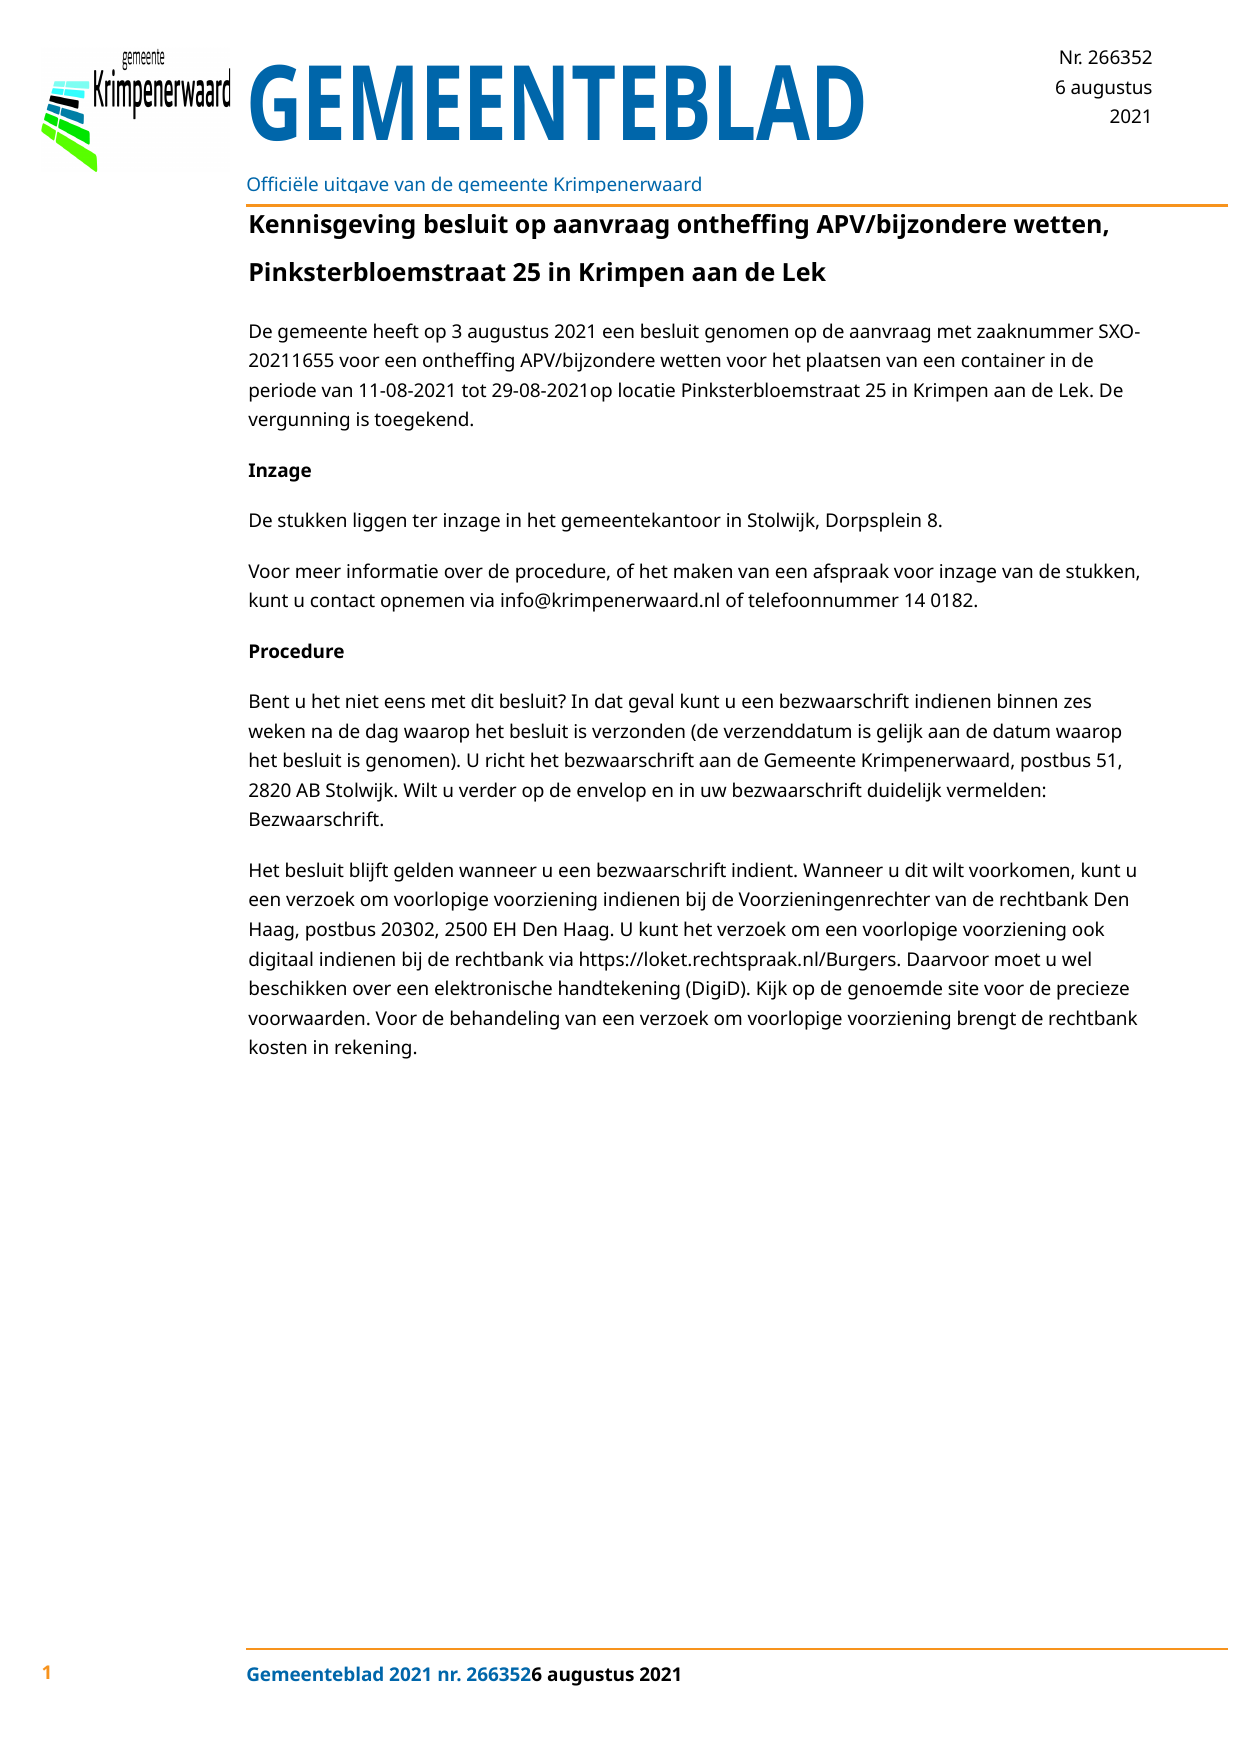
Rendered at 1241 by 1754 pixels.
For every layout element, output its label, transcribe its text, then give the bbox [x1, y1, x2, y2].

picture [41, 47, 231, 172]
text Kennisgeving besluit op aanvraag ontheffing APV/bijzondere wetten, Pinksterbloemstraat 25 in Krimpen aan de Lek [248, 207, 1152, 288]
text De gemeente heeft op 3 augustus 2021 een besluit genomen op de aanvraag met zaaknummer SXO-20211655 voor een ontheffing APV/bijzondere wetten voor het plaatsen van een container in de periode van 11-08-2021 tot 29-08-2021op locatie Pinksterbloemstraat 25 in Krimpen aan de Lek. De vergunning is toegekend. [248, 318, 1152, 432]
text Het besluit blijft gelden wanneer u een bezwaarschrift indient. Wanneer u dit wilt voorkomen, kunt u een verzoek om voorlopige voorziening indienen bij de Voorzieningenrechter van de rechtbank Den Haag, postbus 20302, 2500 EH Den Haag. U kunt het verzoek om een voorlopige voorziening ook digitaal indienen bij de rechtbank via https://loket.rechtspraak.nl/Burgers. Daarvoor moet u wel beschikken over een elektronische handtekening (DigiD). Kijk op de genoemde site voor de precieze voorwaarden. Voor de behandeling van een verzoek om voorlopige voorziening brengt de rechtbank kosten in rekening. [248, 857, 1152, 1060]
text Bent u het niet eens met dit besluit? In dat geval kunt u een bezwaarschrift indienen binnen zes weken na de dag waarop het besluit is verzonden (de verzenddatum is gelijk aan de datum waarop het besluit is genomen). U richt het bezwaarschrift aan de Gemeente Krimpenerwaard, postbus 51, 2820 AB Stolwijk. Wilt u verder op de envelop en in uw bezwaarschrift duidelijk vermelden: Bezwaarschrift. [248, 688, 1152, 832]
text Inzage [248, 457, 1152, 483]
text Voor meer informatie over de procedure, of het maken van een afspraak voor inzage van de stukken, kunt u contact opnemen via info@krimpenerwaard.nl of telefoonnummer 14 0182. [248, 558, 1152, 613]
text De stukken liggen ter inzage in het gemeentekantoor in Stolwijk, Dorpsplein 8. [248, 507, 1152, 533]
text Procedure [248, 638, 1152, 664]
